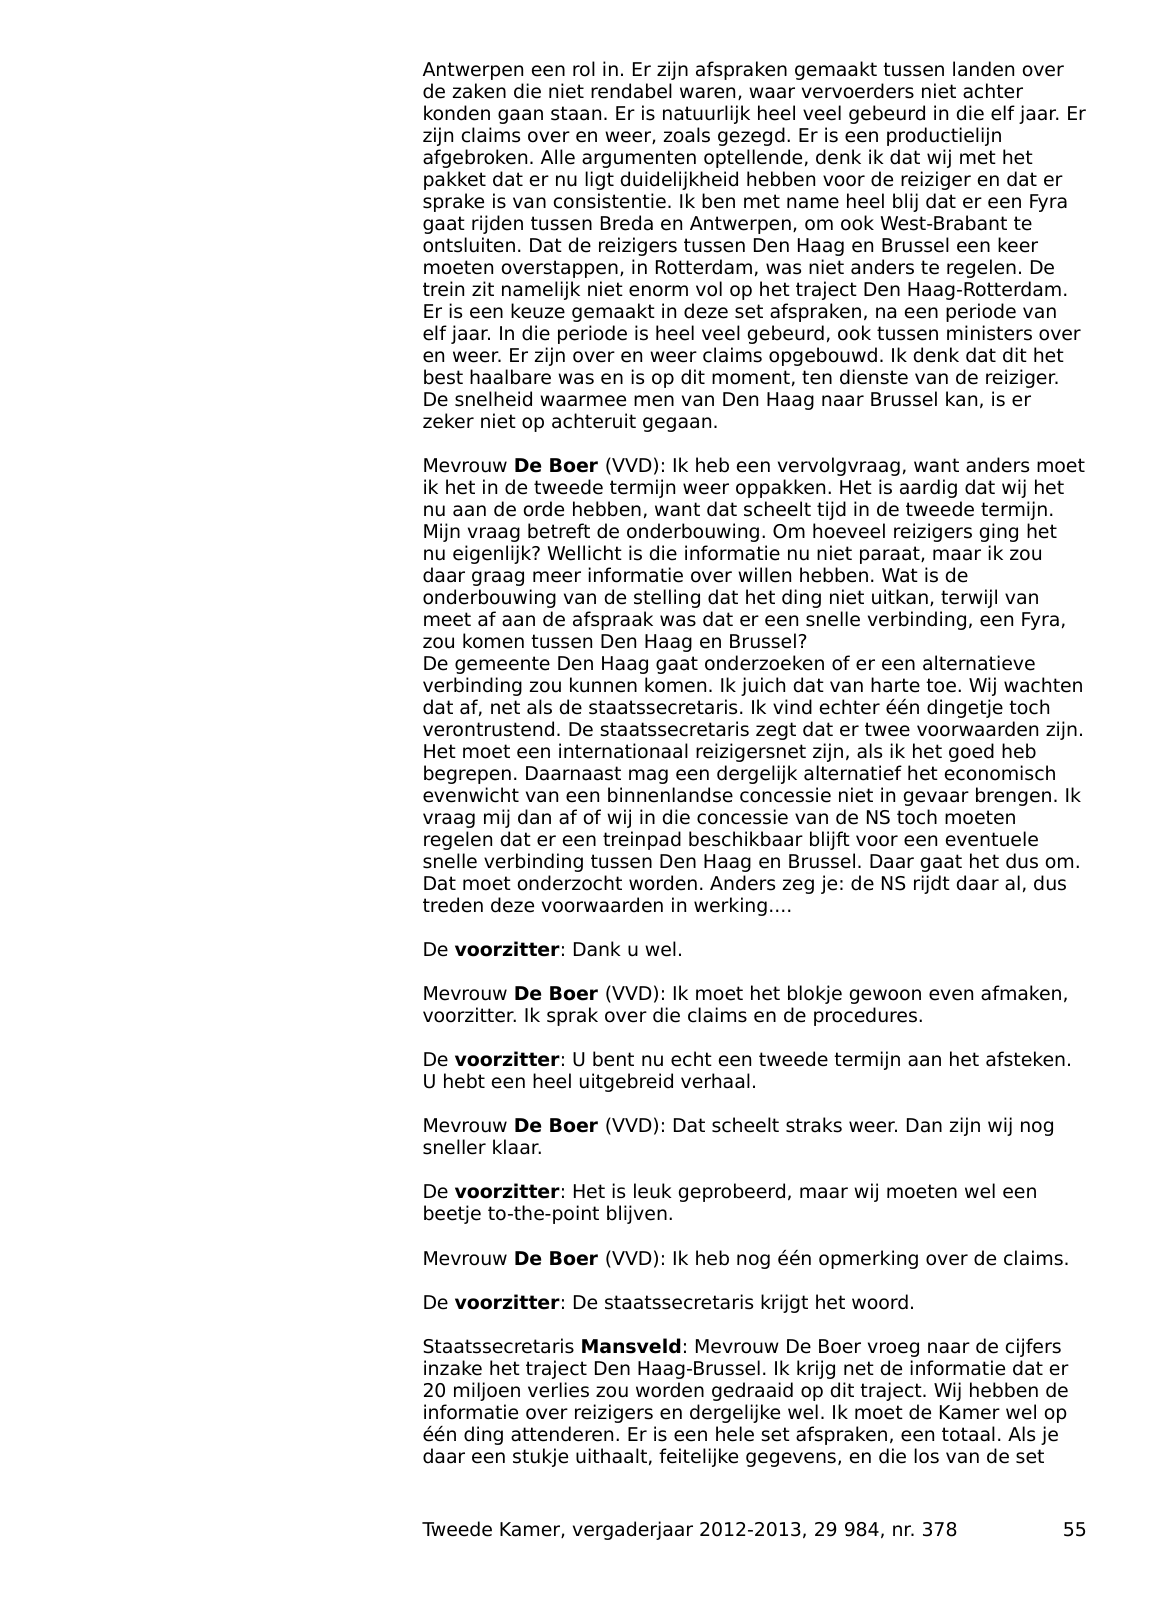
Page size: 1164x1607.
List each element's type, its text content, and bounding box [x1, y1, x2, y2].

text Mevrouw De Boer (VVD): Dat scheelt straks weer. Dan zijn wij nog sneller klaar. [422, 1115, 1087, 1159]
text Staatssecretaris Mansveld: Mevrouw De Boer vroeg naar de cijfers inzake het traject Den Haag-Brussel. Ik krijg net de informatie dat er 20 miljoen verlies zou worden gedraaid op dit traject. Wij hebben de informatie over reizigers en dergelijke wel. Ik moet de Kamer wel op één ding attenderen. Er is een hele set afspraken, een totaal. Als je daar een stukje uithaalt, feitelijke gegevens, en die los van de set [422, 1336, 1087, 1468]
text De voorzitter: Dank u wel. [422, 939, 1087, 961]
text De gemeente Den Haag gaat onderzoeken of er een alternatieve verbinding zou kunnen komen. Ik juich dat van harte toe. Wij wachten dat af, net als de staatssecretaris. Ik vind echter één dingetje toch verontrustend. De staatssecretaris zegt dat er twee voorwaarden zijn. Het moet een internationaal reizigersnet zijn, als ik het goed heb begrepen. Daarnaast mag een dergelijk alternatief het economisch evenwicht van een binnenlandse concessie niet in gevaar brengen. Ik vraag mij dan af of wij in die concessie van de NS toch moeten regelen dat er een treinpad beschikbaar blijft voor een eventuele snelle verbinding tussen Den Haag en Brussel. Daar gaat het dus om. Dat moet onderzocht worden. Anders zeg je: de NS rijdt daar al, dus treden deze voorwaarden in werking.... [422, 653, 1087, 916]
text Mevrouw De Boer (VVD): Ik moet het blokje gewoon even afmaken, voorzitter. Ik sprak over die claims en de procedures. [422, 983, 1087, 1027]
text De voorzitter: U bent nu echt een tweede termijn aan het afsteken. U hebt een heel uitgebreid verhaal. [422, 1049, 1087, 1093]
text Antwerpen een rol in. Er zijn afspraken gemaakt tussen landen over de zaken die niet rendabel waren, waar vervoerders niet achter konden gaan staan. Er is natuurlijk heel veel gebeurd in die elf jaar. Er zijn claims over en weer, zoals gezegd. Er is een productielijn afgebroken. Alle argumenten optellende, denk ik dat wij met het pakket dat er nu ligt duidelijkheid hebben voor de reiziger en dat er sprake is van consistentie. Ik ben met name heel blij dat er een Fyra gaat rijden tussen Breda en Antwerpen, om ook West-Brabant te ontsluiten. Dat de reizigers tussen Den Haag en Brussel een keer moeten overstappen, in Rotterdam, was niet anders te regelen. De trein zit namelijk niet enorm vol op het traject Den Haag-Rotterdam. Er is een keuze gemaakt in deze set afspraken, na een periode van elf jaar. In die periode is heel veel gebeurd, ook tussen ministers over en weer. Er zijn over en weer claims opgebouwd. Ik denk dat dit het best haalbare was en is op dit moment, ten dienste van de reiziger. De snelheid waarmee men van Den Haag naar Brussel kan, is er zeker niet op achteruit gegaan. [422, 59, 1087, 433]
text De voorzitter: De staatssecretaris krijgt het woord. [422, 1292, 1087, 1313]
text Mevrouw De Boer (VVD): Ik heb een vervolgvraag, want anders moet ik het in de tweede termijn weer oppakken. Het is aardig dat wij het nu aan de orde hebben, want dat scheelt tijd in de tweede termijn. Mijn vraag betreft de onderbouwing. Om hoeveel reizigers ging het nu eigenlijk? Wellicht is die informatie nu niet paraat, maar ik zou daar graag meer informatie over willen hebben. Wat is de onderbouwing van de stelling dat het ding niet uitkan, terwijl van meet af aan de afspraak was dat er een snelle verbinding, een Fyra, zou komen tussen Den Haag en Brussel? [422, 455, 1087, 653]
text Mevrouw De Boer (VVD): Ik heb nog één opmerking over de claims. [422, 1247, 1087, 1269]
text De voorzitter: Het is leuk geprobeerd, maar wij moeten wel een beetje to-the-point blijven. [422, 1181, 1087, 1225]
